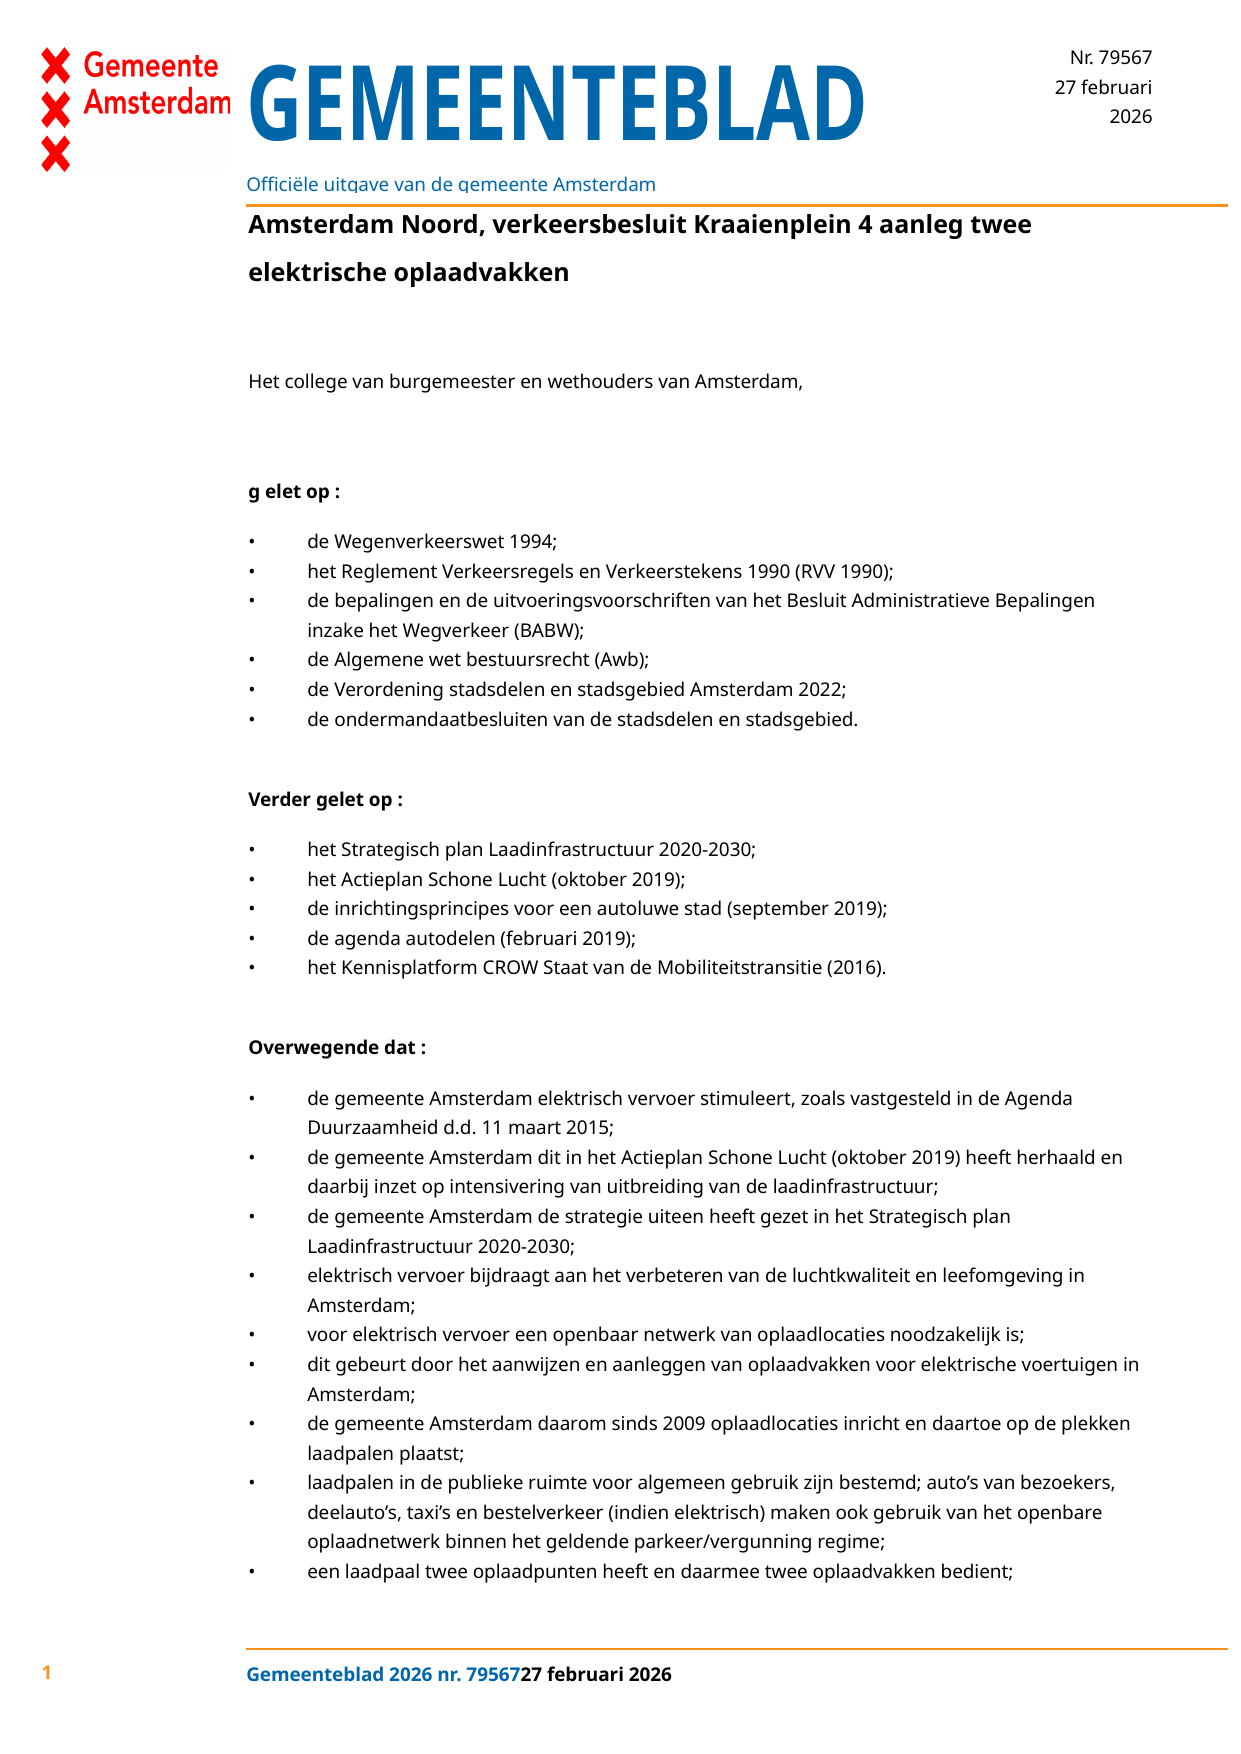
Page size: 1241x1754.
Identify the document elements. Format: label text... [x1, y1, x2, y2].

list de agenda autodelen (februari 2019); [248, 925, 1152, 951]
list de Verordening stadsdelen en stadsgebied Amsterdam 2022; [248, 676, 1152, 702]
text Verder gelet op : [248, 786, 1152, 811]
list het Reglement Verkeersregels en Verkeerstekens 1990 (RVV 1990); [248, 558, 1152, 583]
list de gemeente Amsterdam daarom sinds 2009 oplaadlocaties inricht en daartoe op de plekken laadpalen plaatst; [248, 1410, 1152, 1466]
list de Algemene wet bestuursrecht (Awb); [248, 647, 1152, 672]
text Overwegende dat : [248, 1034, 1152, 1060]
list de gemeente Amsterdam de strategie uiteen heeft gezet in het Strategisch plan Laadinfrastructuur 2020-2030; [248, 1203, 1152, 1258]
list de gemeente Amsterdam dit in het Actieplan Schone Lucht (oktober 2019) heeft herhaald en daarbij inzet op intensivering van uitbreiding van de laadinfrastructuur; [248, 1144, 1152, 1199]
list voor elektrisch vervoer een openbaar netwerk van oplaadlocaties noodzakelijk is; [248, 1322, 1152, 1347]
list de inrichtingsprincipes voor een autoluwe stad (september 2019); [248, 895, 1152, 921]
list de Wegenverkeerswet 1994; [248, 528, 1152, 554]
list de gemeente Amsterdam elektrisch vervoer stimuleert, zoals vastgesteld in de Agenda Duurzaamheid d.d. 11 maart 2015; [248, 1085, 1152, 1140]
list het Actieplan Schone Lucht (oktober 2019); [248, 866, 1152, 891]
list de ondermandaatbesluiten van de stadsdelen en stadsgebied. [248, 706, 1152, 731]
list elektrisch vervoer bijdraagt aan het verbeteren van de luchtkwaliteit en leefomgeving in Amsterdam; [248, 1262, 1152, 1318]
text Het college van burgemeester en wethouders van Amsterdam, [248, 368, 1152, 394]
list het Kennisplatform CROW Staat van de Mobiliteitstransitie (2016). [248, 954, 1152, 980]
text Amsterdam Noord, verkeersbesluit Kraaienplein 4 aanleg twee elektrische oplaadvakken [248, 207, 1152, 288]
list de bepalingen en de uitvoeringsvoorschriften van het Besluit Administratieve Bepalingen inzake het Wegverkeer (BABW); [248, 587, 1152, 643]
text g elet op : [248, 478, 1152, 503]
list een laadpaal twee oplaadpunten heeft en daarmee twee oplaadvakken bedient; [248, 1558, 1152, 1584]
list het Strategisch plan Laadinfrastructuur 2020-2030; [248, 836, 1152, 862]
picture [41, 47, 231, 172]
list dit gebeurt door het aanwijzen en aanleggen van oplaadvakken voor elektrische voertuigen in Amsterdam; [248, 1351, 1152, 1406]
list laadpalen in de publieke ruimte voor algemeen gebruik zijn bestemd; auto’s van bezoekers, deelauto’s, taxi’s en bestelverkeer (indien elektrisch) maken ook gebruik van het openbare oplaadnetwerk binnen het geldende parkeer/vergunning regime; [248, 1469, 1152, 1554]
